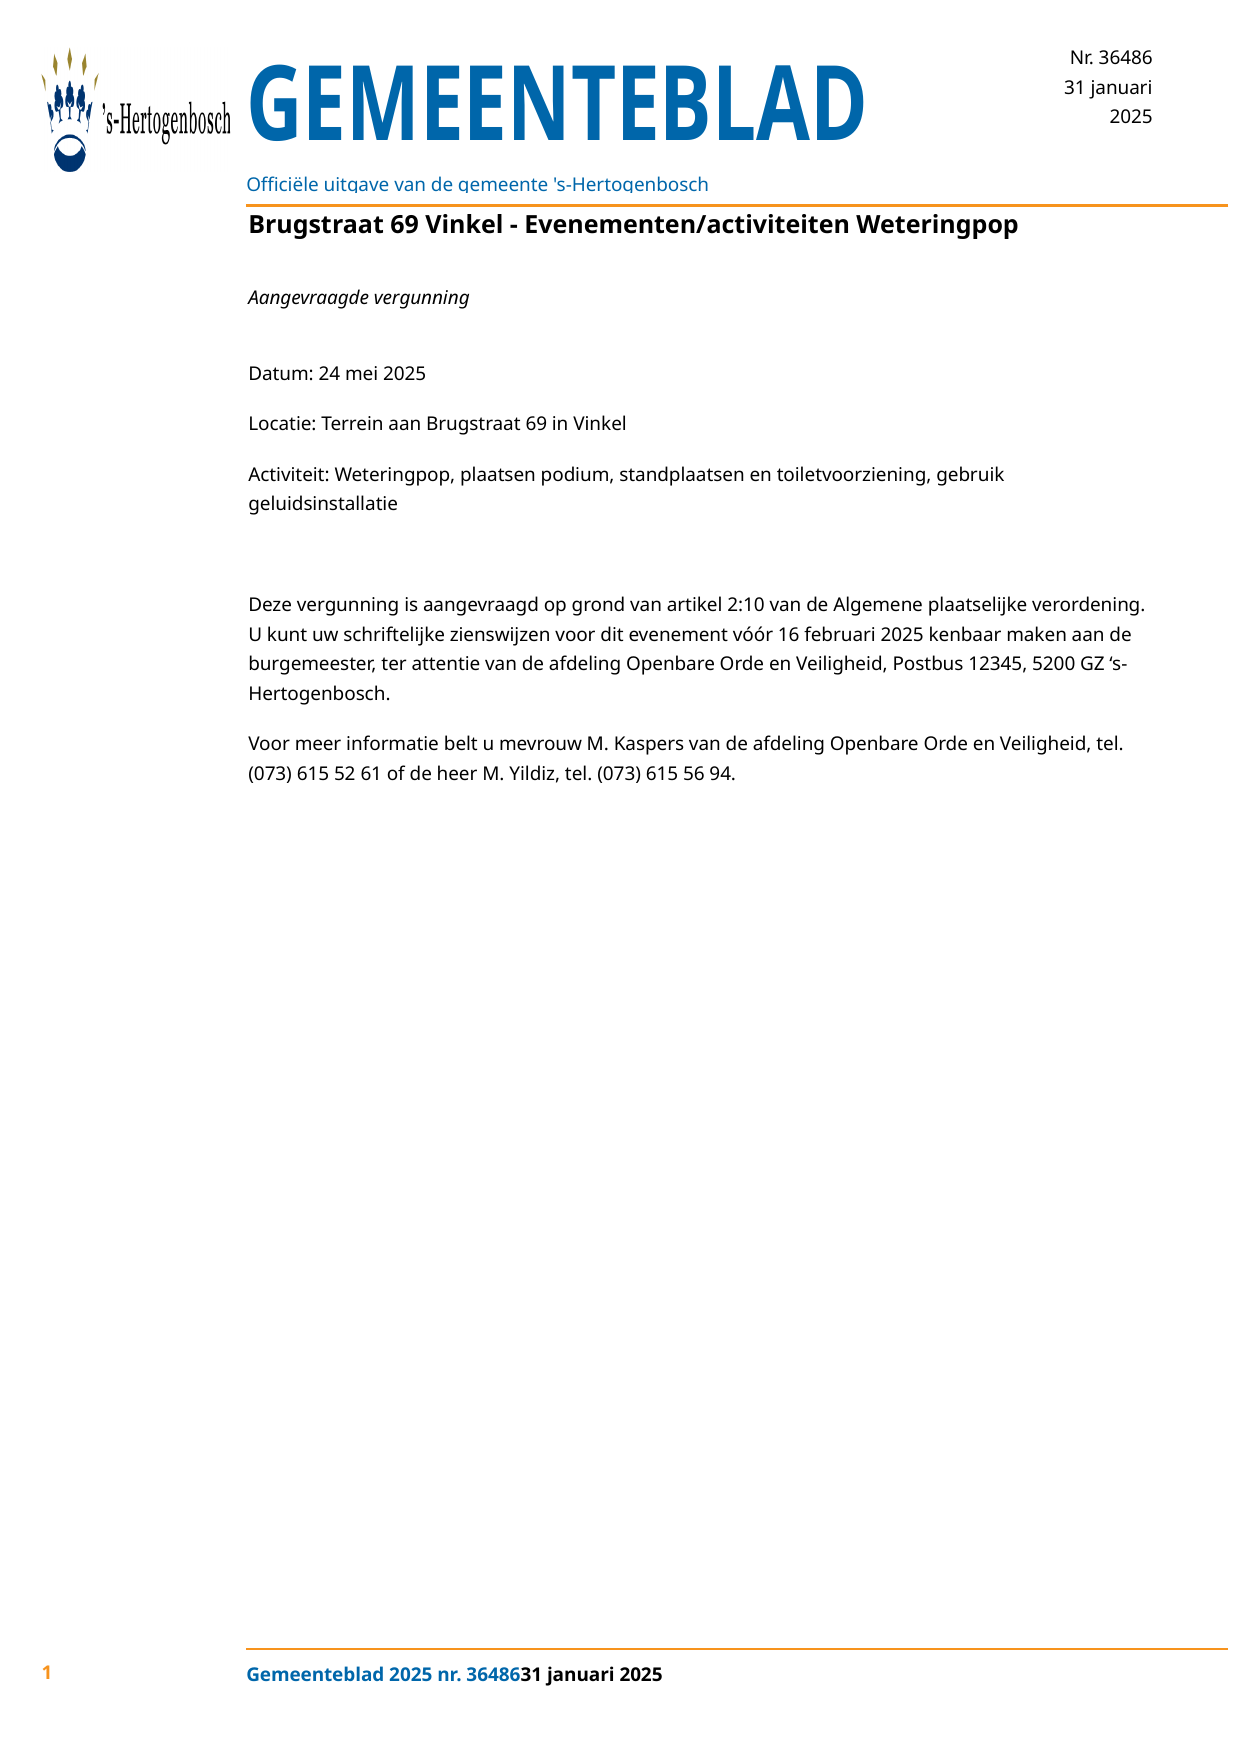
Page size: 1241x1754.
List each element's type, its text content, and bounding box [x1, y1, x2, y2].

text Locatie: Terrein aan Brugstraat 69 in Vinkel [248, 410, 1152, 436]
text Aangevraagde vergunning [248, 284, 1152, 309]
picture [41, 47, 231, 172]
text Activiteit: Weteringpop, plaatsen podium, standplaatsen en toiletvoorziening, gebruik geluidsinstallatie [248, 461, 1152, 516]
text Voor meer informatie belt u mevrouw M. Kaspers van de afdeling Openbare Orde en Veiligheid, tel. (073) 615 52 61 of de heer M. Yildiz, tel. (073) 615 56 94. [248, 730, 1152, 786]
text Brugstraat 69 Vinkel - Evenementen/activiteiten Weteringpop [248, 207, 1152, 241]
text Deze vergunning is aangevraagd op grond van artikel 2:10 van de Algemene plaatselijke verordening. U kunt uw schriftelijke zienswijzen voor dit evenement vóór 16 februari 2025 kenbaar maken aan de burgemeester, ter attentie van de afdeling Openbare Orde en Veiligheid, Postbus 12345, 5200 GZ ‘s-Hertogenbosch. [248, 591, 1152, 706]
text Datum: 24 mei 2025 [248, 360, 1152, 386]
